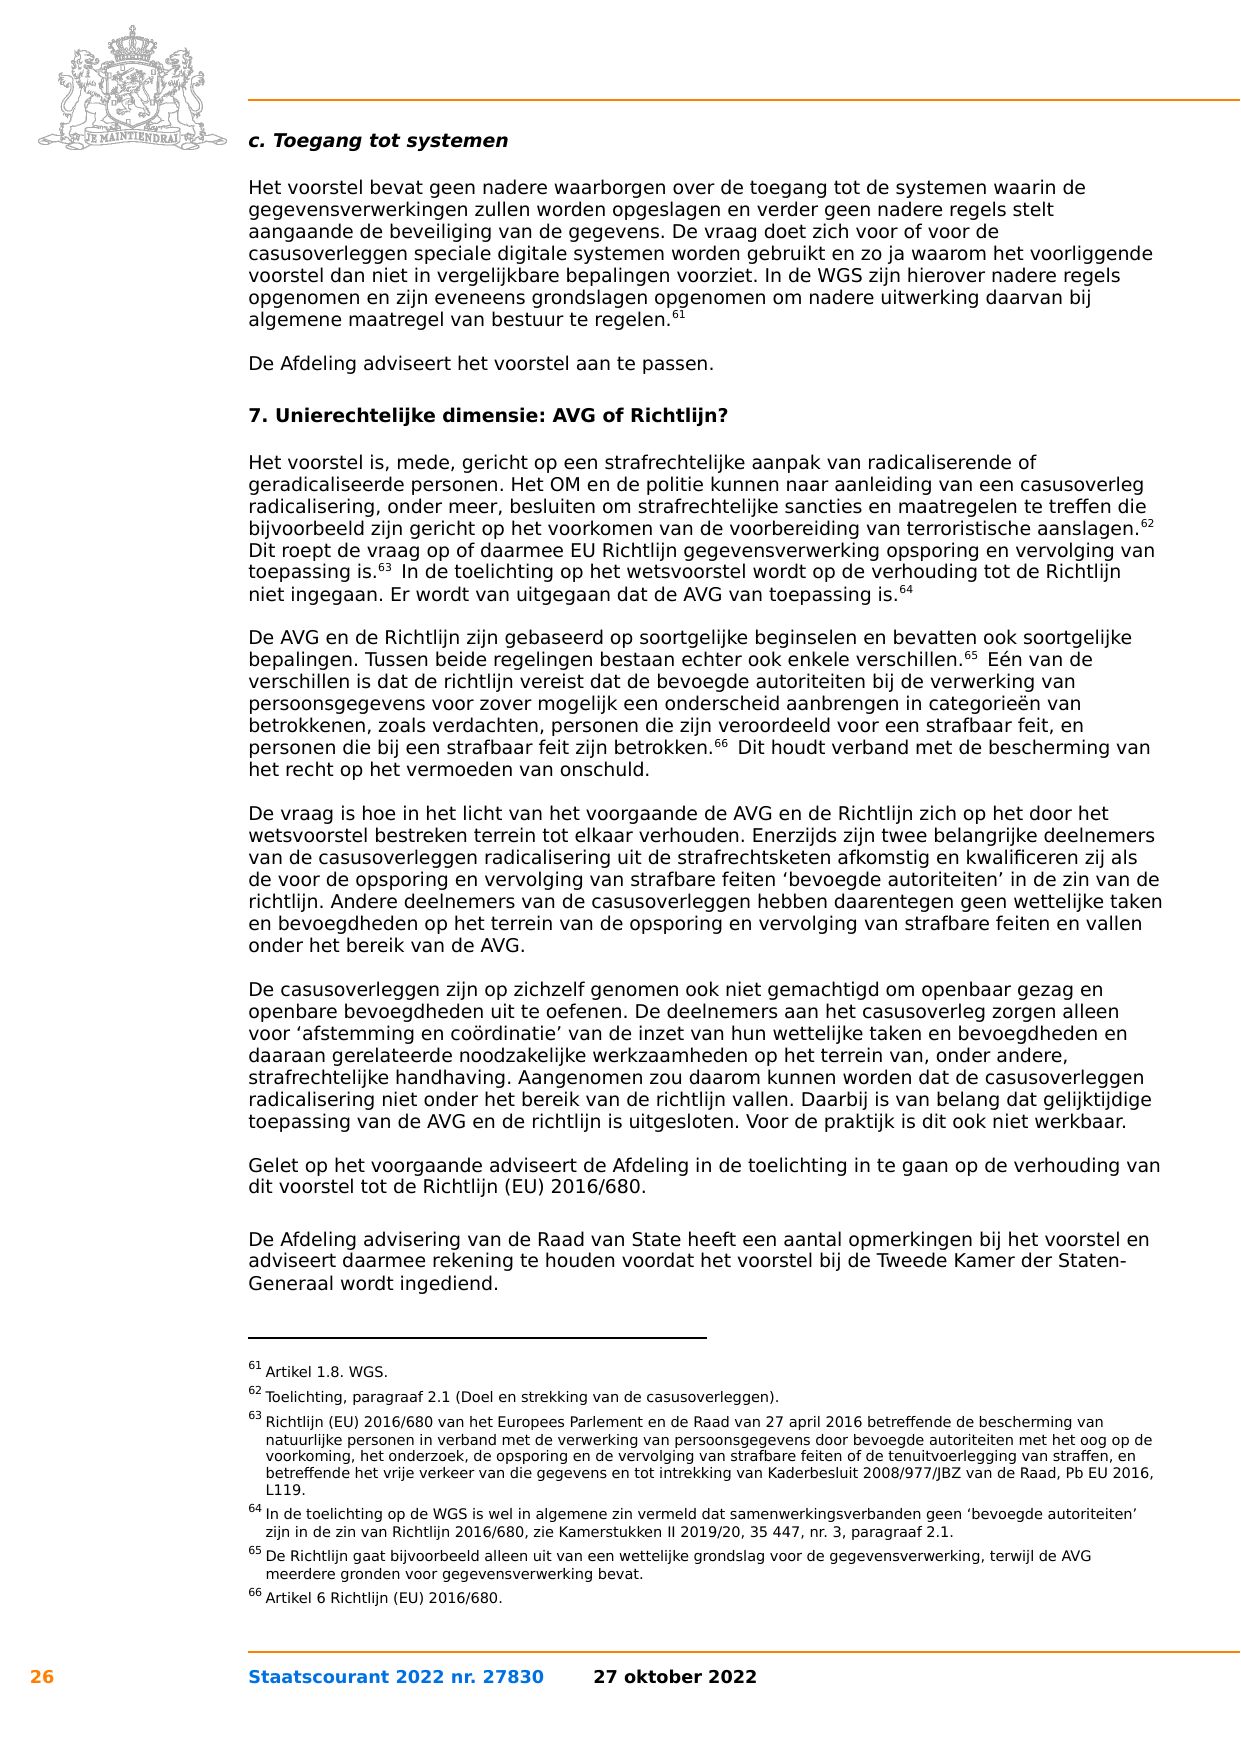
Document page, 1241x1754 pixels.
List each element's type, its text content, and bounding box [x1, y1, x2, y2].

text De Afdeling advisering van de Raad van State heeft een aantal opmerkingen bij het voorstel en adviseert daarmee rekening te houden voordat het voorstel bij de Tweede Kamer der Staten-Generaal wordt ingediend. [248, 1228, 1163, 1294]
subtitle c. Toegang tot systemen [248, 130, 1163, 152]
text In de toelichting op de WGS is wel in algemene zin vermeld dat samenwerkingsverbanden geen ‘bevoegde autoriteiten’ zijn in de zin van Richtlijn 2016/680, zie Kamerstukken II 2019/20, 35 447, nr. 3, paragraaf 2.1. [248, 1502, 1163, 1541]
text De casusoverleggen zijn op zichzelf genomen ook niet gemachtigd om openbaar gezag en openbare bevoegdheden uit te oefenen. De deelnemers aan het casusoverleg zorgen alleen voor ‘afstemming en coördinatie’ van de inzet van hun wettelijke taken en bevoegdheden en daaraan gerelateerde noodzakelijke werkzaamheden op het terrein van, onder andere, strafrechtelijke handhaving. Aangenomen zou daarom kunnen worden dat de casusoverleggen radicalisering niet onder het bereik van de richtlijn vallen. Daarbij is van belang dat gelijktijdige toepassing van de AVG en de richtlijn is uitgesloten. Voor de praktijk is dit ook niet werkbaar. [248, 979, 1163, 1133]
subtitle 7. Unierechtelijke dimensie: AVG of Richtlijn? [248, 404, 1163, 427]
text Richtlijn (EU) 2016/680 van het Europees Parlement en de Raad van 27 april 2016 betreffende de bescherming van natuurlijke personen in verband met de verwerking van persoonsgegevens door bevoegde autoriteiten met het oog op de voorkoming, het onderzoek, de opsporing en de vervolging van strafbare feiten of de tenuitvoerlegging van straffen, en betreffende het vrije verkeer van die gegevens en tot intrekking van Kaderbesluit 2008/977/JBZ van de Raad, Pb EU 2016, L119. [248, 1409, 1163, 1499]
text Gelet op het voorgaande adviseert de Afdeling in de toelichting in te gaan op de verhouding van dit voorstel tot de Richtlijn (EU) 2016/680. [248, 1154, 1163, 1198]
text De vraag is hoe in het licht van het voorgaande de AVG en de Richtlijn zich op het door het wetsvoorstel bestreken terrein tot elkaar verhouden. Enerzijds zijn twee belangrijke deelnemers van de casusoverleggen radicalisering uit de strafrechtsketen afkomstig en kwalificeren zij als de voor de opsporing en vervolging van strafbare feiten ‘bevoegde autoriteiten’ in de zin van de richtlijn. Andere deelnemers van de casusoverleggen hebben daarentegen geen wettelijke taken en bevoegdheden op het terrein van de opsporing en vervolging van strafbare feiten en vallen onder het bereik van de AVG. [248, 803, 1163, 957]
text Artikel 6 Richtlijn (EU) 2016/680. [248, 1586, 1163, 1608]
text De Afdeling adviseert het voorstel aan te passen. [248, 353, 1163, 374]
text Toelichting, paragraaf 2.1 (Doel en strekking van de casusoverleggen). [248, 1384, 1163, 1407]
picture [38, 25, 227, 150]
text De AVG en de Richtlijn zijn gebaseerd op soortgelijke beginselen en bevatten ook soortgelijke bepalingen. Tussen beide regelingen bestaan echter ook enkele verschillen. Eén van de verschillen is dat de richtlijn vereist dat de bevoegde autoriteiten bij de verwerking van persoonsgegevens voor zover mogelijk een onderscheid aanbrengen in categorieën van betrokkenen, zoals verdachten, personen die zijn veroordeeld voor een strafbaar feit, en personen die bij een strafbaar feit zijn betrokken. Dit houdt verband met de bescherming van het recht op het vermoeden van onschuld. [248, 627, 1163, 781]
text Het voorstel bevat geen nadere waarborgen over de toegang tot de systemen waarin de gegevensverwerkingen zullen worden opgeslagen en verder geen nadere regels stelt aangaande de beveiliging van de gegevens. De vraag doet zich voor of voor de casusoverleggen speciale digitale systemen worden gebruikt en zo ja waarom het voorliggende voorstel dan niet in vergelijkbare bepalingen voorziet. In de WGS zijn hierover nadere regels opgenomen en zijn eveneens grondslagen opgenomen om nadere uitwerking daarvan bij algemene maatregel van bestuur te regelen. [248, 177, 1163, 331]
text Het voorstel is, mede, gericht op een strafrechtelijke aanpak van radicaliserende of geradicaliseerde personen. Het OM en de politie kunnen naar aanleiding van een casusoverleg radicalisering, onder meer, besluiten om strafrechtelijke sancties en maatregelen te treffen die bijvoorbeeld zijn gericht op het voorkomen van de voorbereiding van terroristische aanslagen. Dit roept de vraag op of daarmee EU Richtlijn gegevensverwerking opsporing en vervolging van toepassing is. In de toelichting op het wetsvoorstel wordt op de verhouding tot de Richtlijn niet ingegaan. Er wordt van uitgegaan dat de AVG van toepassing is. [248, 452, 1163, 605]
text Artikel 1.8. WGS. [248, 1359, 1163, 1382]
text De Richtlijn gaat bijvoorbeeld alleen uit van een wettelijke grondslag voor de gegevensverwerking, terwijl de AVG meerdere gronden voor gegevensverwerking bevat. [248, 1544, 1163, 1583]
